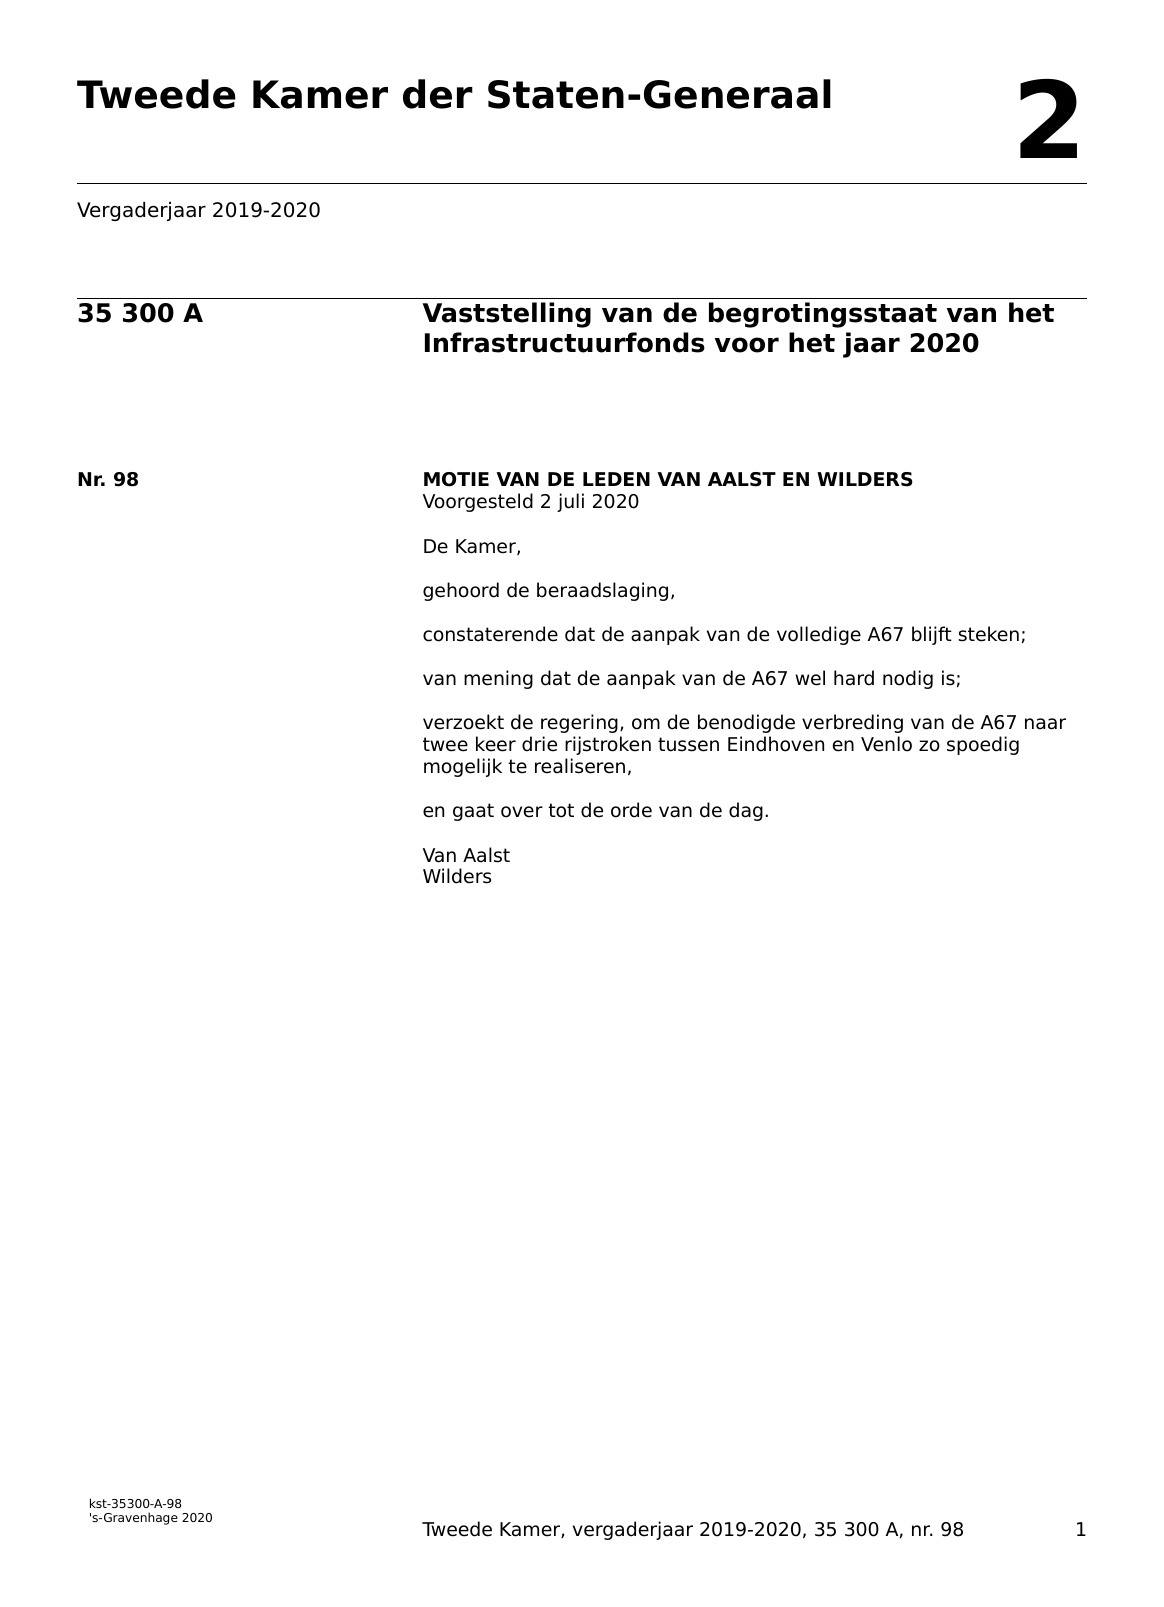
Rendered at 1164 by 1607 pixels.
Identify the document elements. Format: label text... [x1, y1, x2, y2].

table_header 2 [886, 59, 1087, 183]
text Wilders [422, 866, 1087, 888]
text Voorgesteld 2 juli 2020 [422, 491, 1087, 513]
table_header Tweede Kamer der Staten-Generaal [77, 59, 886, 183]
subtitle 35 300 A Vaststelling van de begrotingsstaat van het Infrastructuurfonds voor het jaar 2020 [77, 299, 1087, 358]
text De Kamer, [422, 536, 1087, 557]
table_cell Vergaderjaar 2019-2020 [77, 184, 1087, 298]
text gehoord de beraadslaging, [422, 580, 1087, 602]
text Van Aalst [422, 844, 1087, 866]
subtitle Nr. 98 MOTIE VAN DE LEDEN VAN AALST EN WILDERS [77, 469, 1087, 491]
text van mening dat de aanpak van de A67 wel hard nodig is; [422, 668, 1087, 690]
text verzoekt de regering, om de benodigde verbreding van de A67 naar twee keer drie rijstroken tussen Eindhoven en Venlo zo spoedig mogelijk te realiseren, [422, 712, 1087, 778]
text kst-35300-A-98 [88, 1497, 323, 1511]
text constaterende dat de aanpak van de volledige A67 blijft steken; [422, 624, 1087, 646]
text 's-Gravenhage 2020 [88, 1511, 323, 1525]
text en gaat over tot de orde van de dag. [422, 800, 1087, 822]
